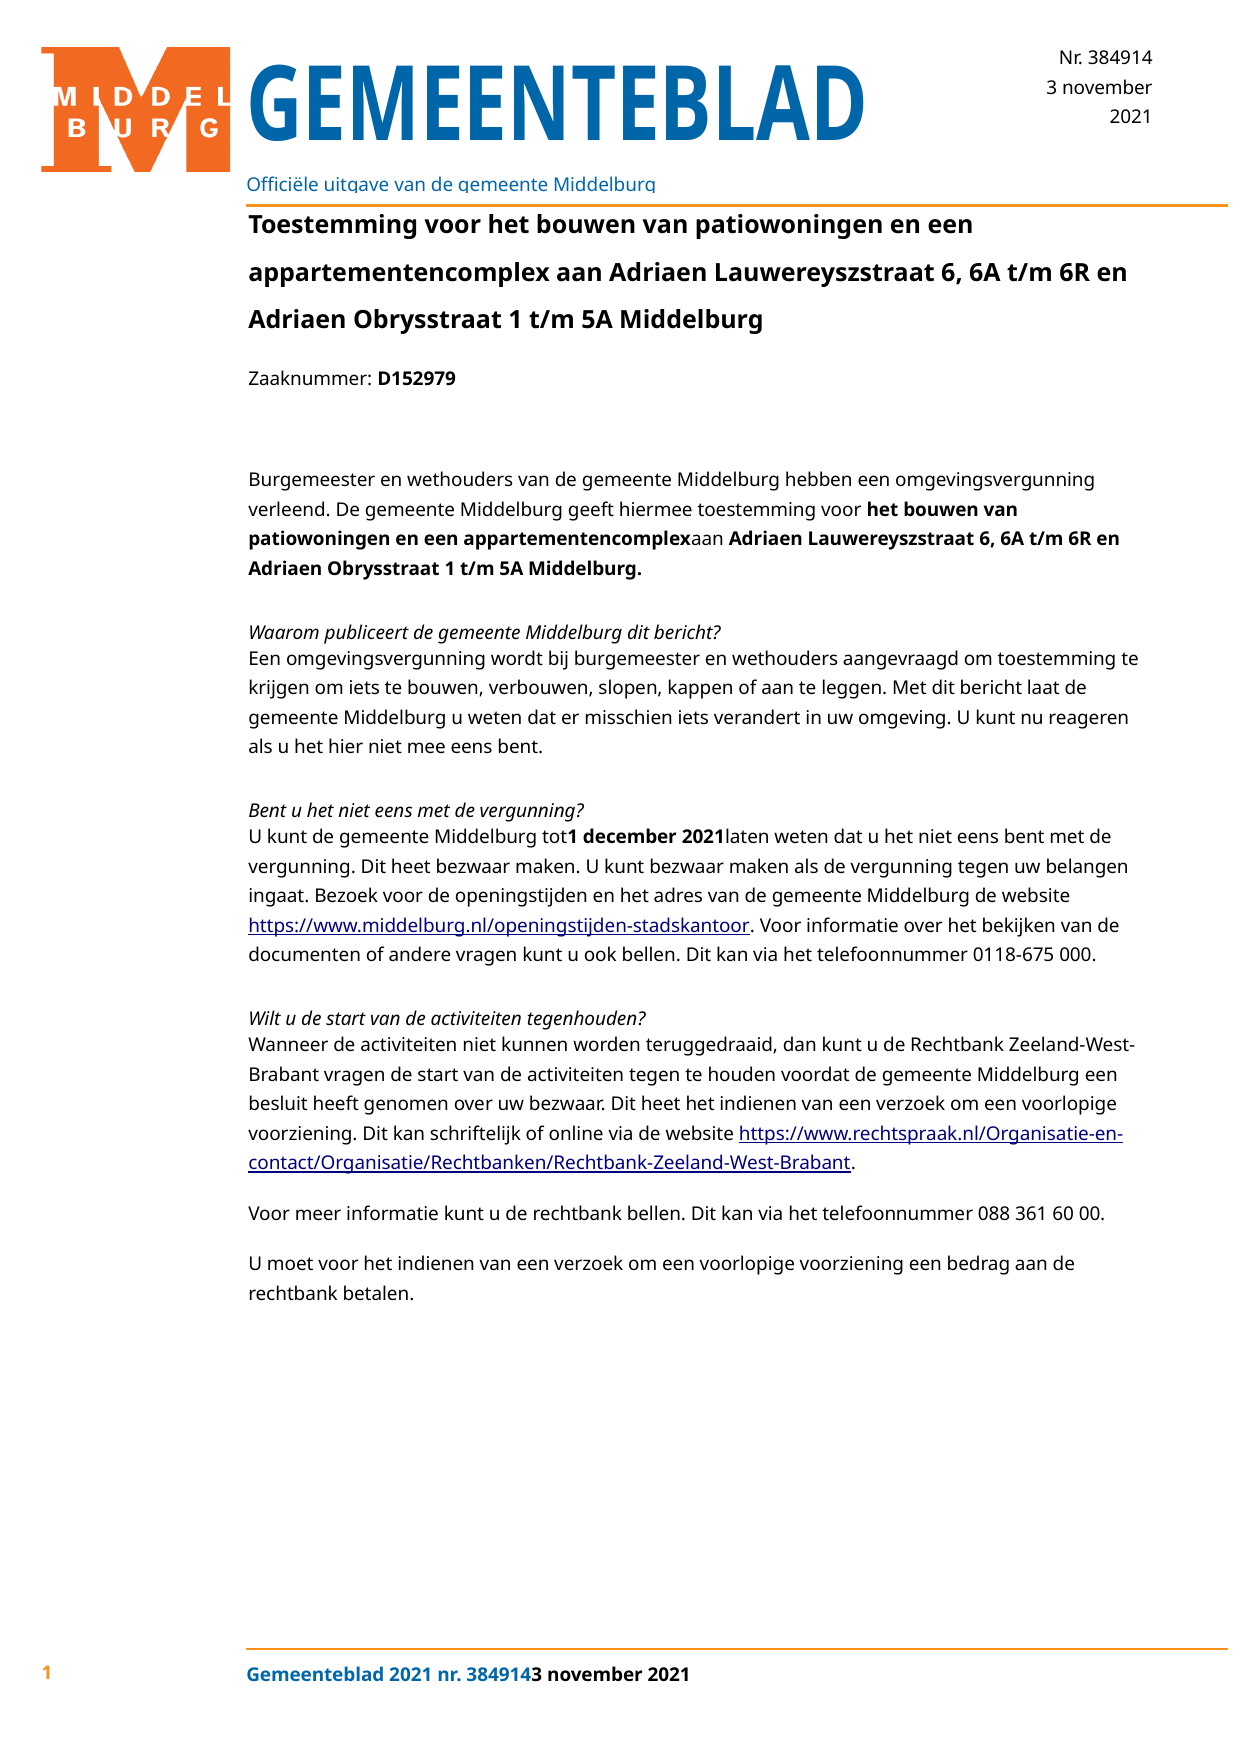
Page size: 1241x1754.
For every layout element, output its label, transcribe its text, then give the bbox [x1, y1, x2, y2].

text Bent u het niet eens met de vergunning? [248, 797, 1152, 823]
text Toestemming voor het bouwen van patiowoningen en een appartementencomplex aan Adriaen Lauwereyszstraat 6, 6A t/m 6R en Adriaen Obrysstraat 1 t/m 5A Middelburg [248, 207, 1152, 336]
text U moet voor het indienen van een verzoek om een voorlopige voorziening een bedrag aan de rechtbank betalen. [248, 1250, 1152, 1306]
text Wanneer de activiteiten niet kunnen worden teruggedraaid, dan kunt u de Rechtbank Zeeland-West-Brabant vragen de start van de activiteiten tegen te houden voordat de gemeente Middelburg een besluit heeft genomen over uw bezwaar. Dit heet het indienen van een verzoek om een voorlopige voorziening. Dit kan schriftelijk of online via de website https://www.rechtspraak.nl/Organisatie-en-contact/Organisatie/Rechtbanken/Rechtbank-Zeeland-West-Brabant. [248, 1031, 1152, 1175]
text Burgemeester en wethouders van de gemeente Middelburg hebben een omgevingsvergunning verleend. De gemeente Middelburg geeft hiermee toestemming voor het bouwen van patiowoningen en een appartementencomplexaan Adriaen Lauwereyszstraat 6, 6A t/m 6R en Adriaen Obrysstraat 1 t/m 5A Middelburg. [248, 466, 1152, 581]
text Voor meer informatie kunt u de rechtbank bellen. Dit kan via het telefoonnummer 088 361 60 00. [248, 1200, 1152, 1226]
picture [41, 47, 231, 172]
text Een omgevingsvergunning wordt bij burgemeester en wethouders aangevraagd om toestemming te krijgen om iets te bouwen, verbouwen, slopen, kappen of aan te leggen. Met dit bericht laat de gemeente Middelburg u weten dat er misschien iets verandert in uw omgeving. U kunt nu reageren als u het hier niet mee eens bent. [248, 645, 1152, 759]
text Waarom publiceert de gemeente Middelburg dit bericht? [248, 619, 1152, 645]
text Zaaknummer: D152979 [248, 366, 1152, 391]
text Wilt u de start van de activiteiten tegenhouden? [248, 1006, 1152, 1031]
text U kunt de gemeente Middelburg tot1 december 2021laten weten dat u het niet eens bent met de vergunning. Dit heet bezwaar maken. U kunt bezwaar maken als de vergunning tegen uw belangen ingaat. Bezoek voor de openingstijden en het adres van de gemeente Middelburg de website https://www.middelburg.nl/openingstijden-stadskantoor. Voor informatie over het bekijken van de documenten of andere vragen kunt u ook bellen. Dit kan via het telefoonnummer 0118-675 000. [248, 823, 1152, 967]
